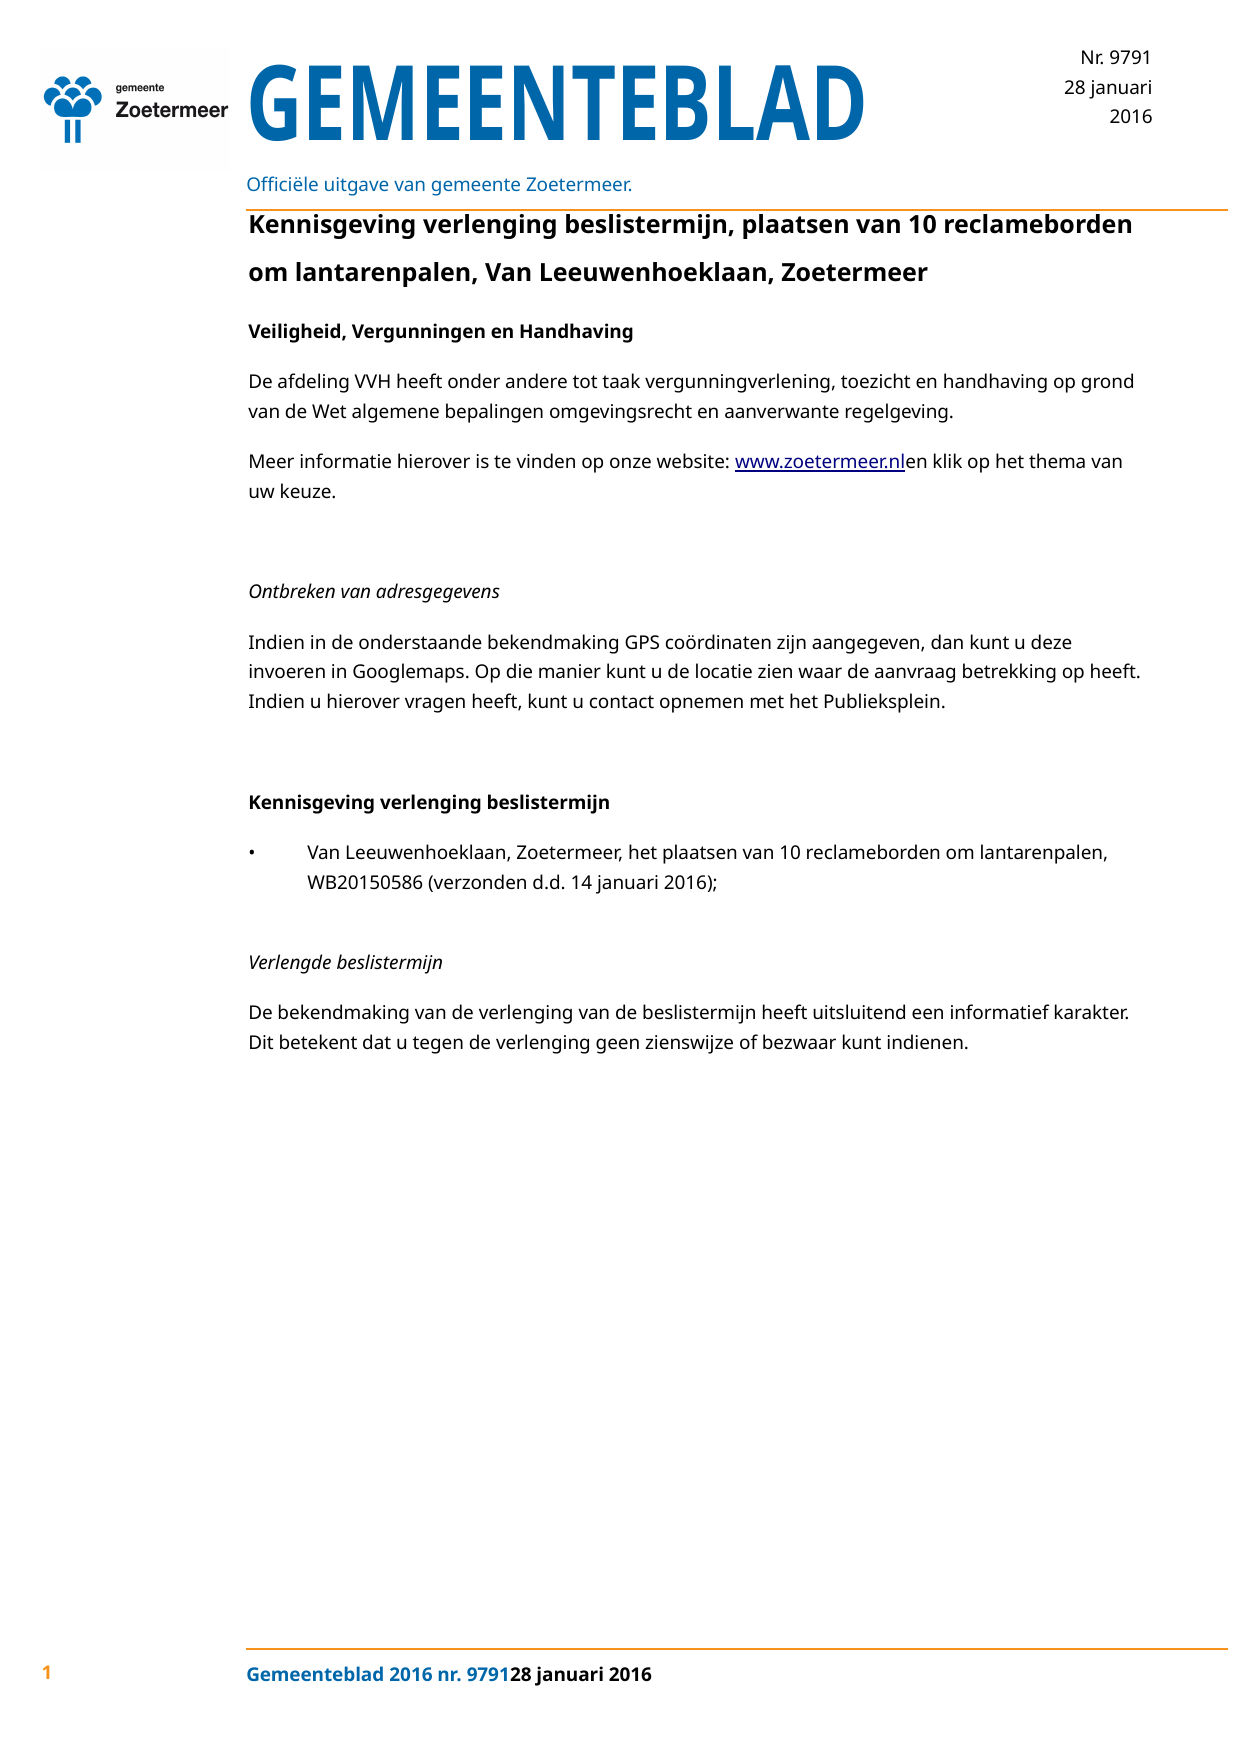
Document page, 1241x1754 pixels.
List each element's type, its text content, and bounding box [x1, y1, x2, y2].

text Kennisgeving verlenging beslistermijn [248, 789, 1152, 815]
text De afdeling VVH heeft onder andere tot taak vergunningverlening, toezicht en handhaving op grond van de Wet algemene bepalingen omgevingsrecht en aanverwante regelgeving. [248, 368, 1152, 424]
picture [41, 47, 231, 172]
list Van Leeuwenhoeklaan, Zoetermeer, het plaatsen van 10 reclameborden om lantarenpalen, WB20150586 (verzonden d.d. 14 januari 2016); [248, 839, 1152, 895]
text Veiligheid, Vergunningen en Handhaving [248, 318, 1152, 344]
text Indien in de onderstaande bekendmaking GPS coördinaten zijn aangegeven, dan kunt u deze invoeren in Googlemaps. Op die manier kunt u de locatie zien waar de aanvraag betrekking op heeft. Indien u hierover vragen heeft, kunt u contact opnemen met het Publieksplein. [248, 629, 1152, 714]
text Ontbreken van adresgegevens [248, 579, 1152, 604]
text Meer informatie hierover is te vinden op onze website: www.zoetermeer.nlen klik op het thema van uw keuze. [248, 448, 1152, 504]
text De bekendmaking van de verlenging van de beslistermijn heeft uitsluitend een informatief karakter. Dit betekent dat u tegen de verlenging geen zienswijze of bezwaar kunt indienen. [248, 999, 1152, 1055]
text Verlengde beslistermijn [248, 949, 1152, 975]
text Kennisgeving verlenging beslistermijn, plaatsen van 10 reclameborden om lantarenpalen, Van Leeuwenhoeklaan, Zoetermeer [248, 211, 1152, 288]
